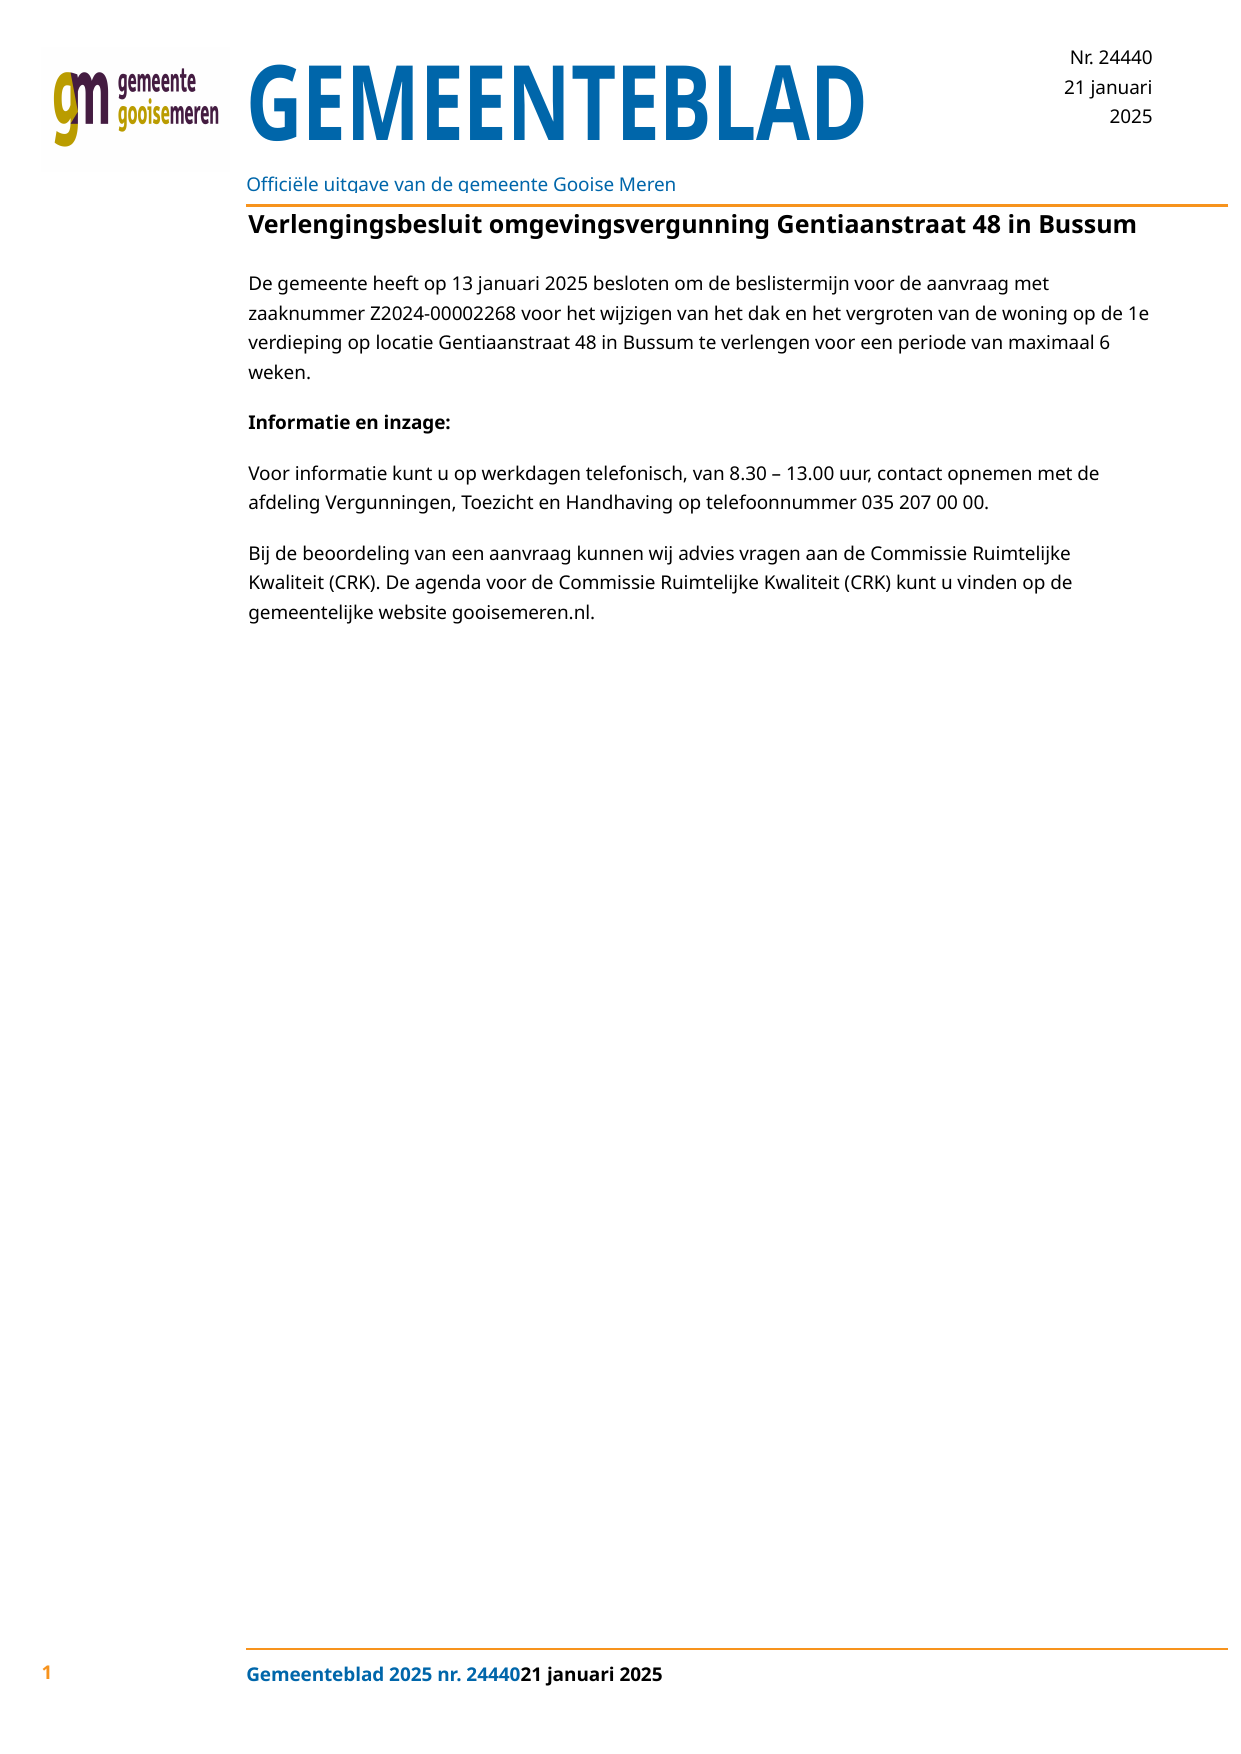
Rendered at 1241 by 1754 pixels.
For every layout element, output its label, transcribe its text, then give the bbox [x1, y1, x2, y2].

text De gemeente heeft op 13 januari 2025 besloten om de beslistermijn voor de aanvraag met zaaknummer Z2024-00002268 voor het wijzigen van het dak en het vergroten van de woning op de 1e verdieping op locatie Gentiaanstraat 48 in Bussum te verlengen voor een periode van maximaal 6 weken. [248, 270, 1152, 385]
text Bij de beoordeling van een aanvraag kunnen wij advies vragen aan de Commissie Ruimtelijke Kwaliteit (CRK). De agenda voor de Commissie Ruimtelijke Kwaliteit (CRK) kunt u vinden op de gemeentelijke website gooisemeren.nl. [248, 540, 1152, 625]
picture [41, 47, 231, 172]
text Informatie en inzage: [248, 409, 1152, 435]
text Voor informatie kunt u op werkdagen telefonisch, van 8.30 – 13.00 uur, contact opnemen met de afdeling Vergunningen, Toezicht en Handhaving op telefoonnummer 035 207 00 00. [248, 460, 1152, 515]
text Verlengingsbesluit omgevingsvergunning Gentiaanstraat 48 in Bussum [248, 207, 1152, 241]
